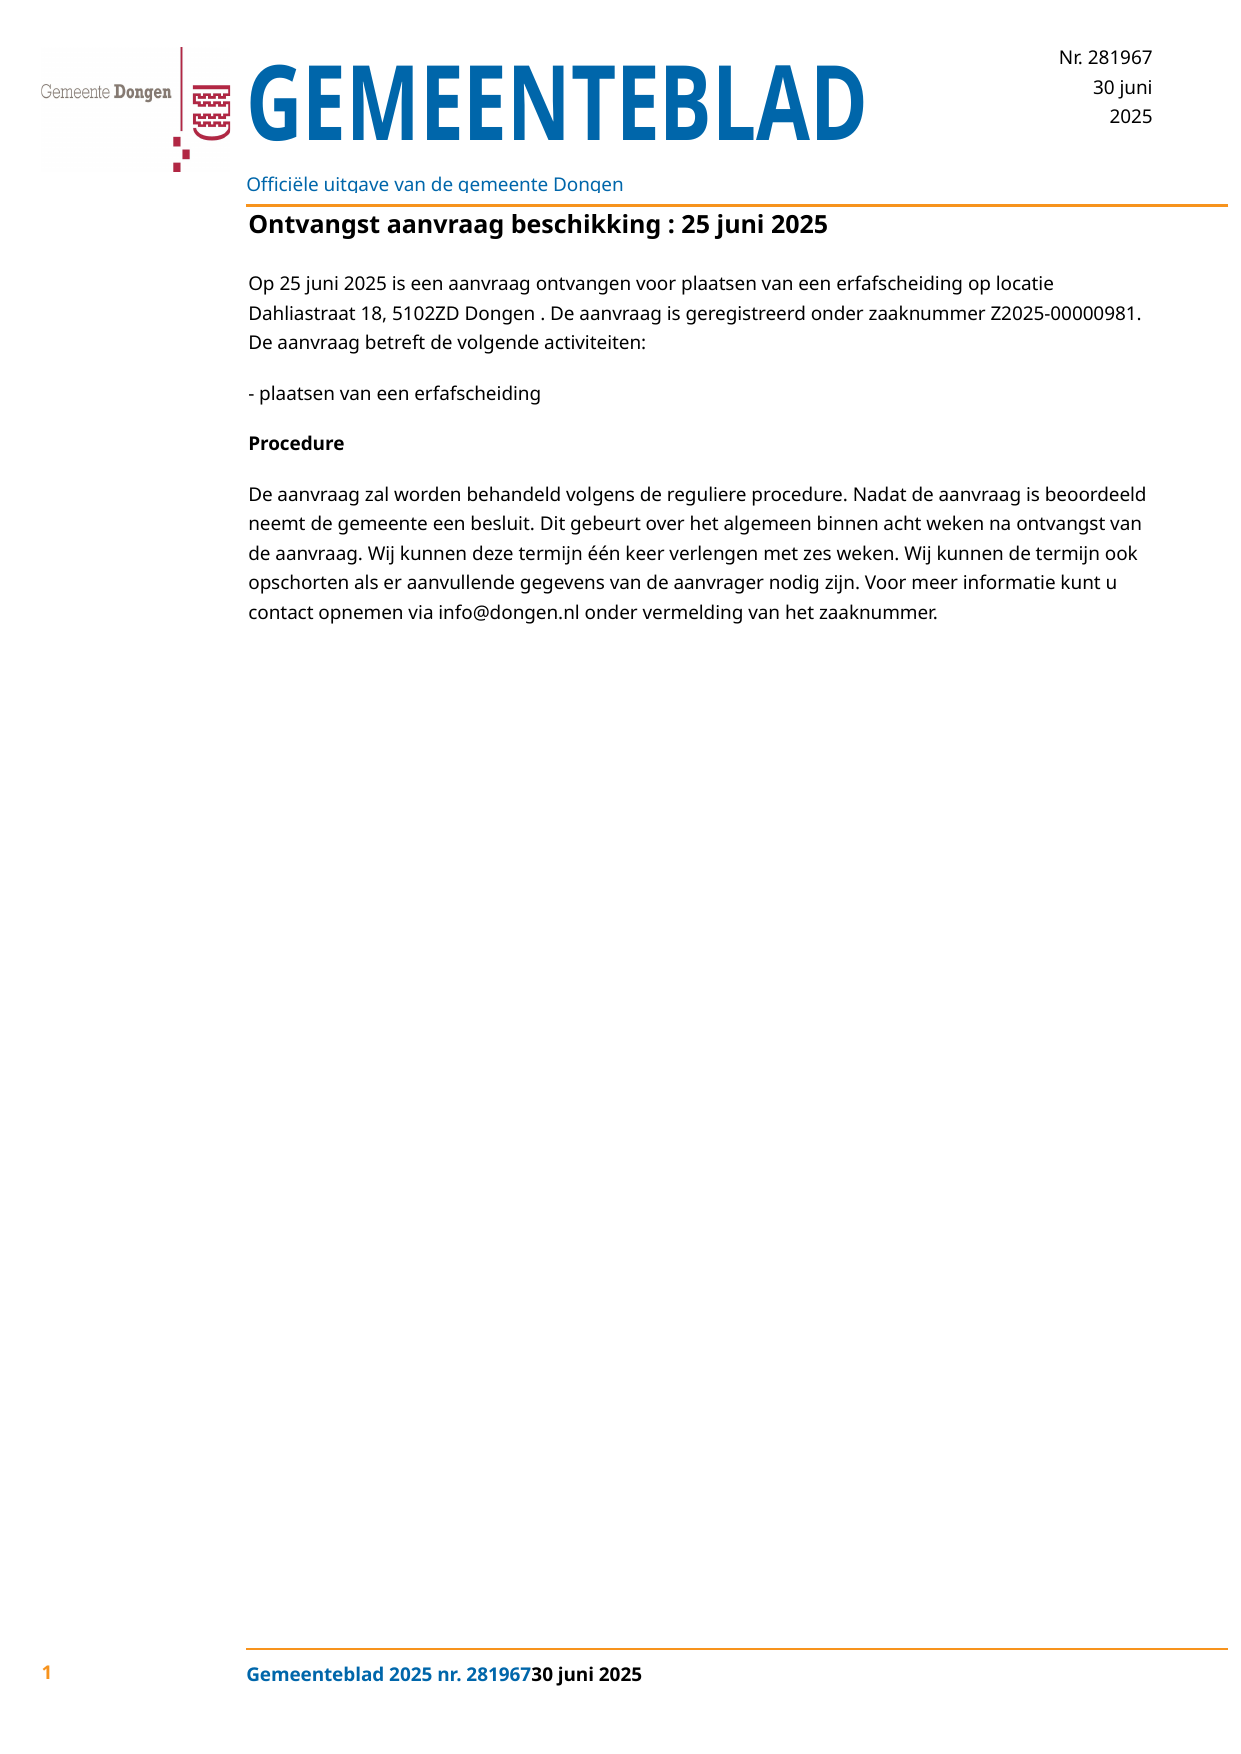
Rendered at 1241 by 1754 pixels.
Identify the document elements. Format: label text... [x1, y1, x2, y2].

text - plaatsen van een erfafscheiding [248, 380, 1152, 406]
text Procedure [248, 430, 1152, 456]
text De aanvraag zal worden behandeld volgens de reguliere procedure. Nadat de aanvraag is beoordeeld neemt de gemeente een besluit. Dit gebeurt over het algemeen binnen acht weken na ontvangst van de aanvraag. Wij kunnen deze termijn één keer verlengen met zes weken. Wij kunnen de termijn ook opschorten als er aanvullende gegevens van de aanvrager nodig zijn. Voor meer informatie kunt u contact opnemen via info@dongen.nl onder vermelding van het zaaknummer. [248, 481, 1152, 625]
text Op 25 juni 2025 is een aanvraag ontvangen voor plaatsen van een erfafscheiding op locatie Dahliastraat 18, 5102ZD Dongen . De aanvraag is geregistreerd onder zaaknummer Z2025-00000981. De aanvraag betreft de volgende activiteiten: [248, 270, 1152, 355]
text Ontvangst aanvraag beschikking : 25 juni 2025 [248, 207, 1152, 241]
picture [41, 47, 231, 172]
